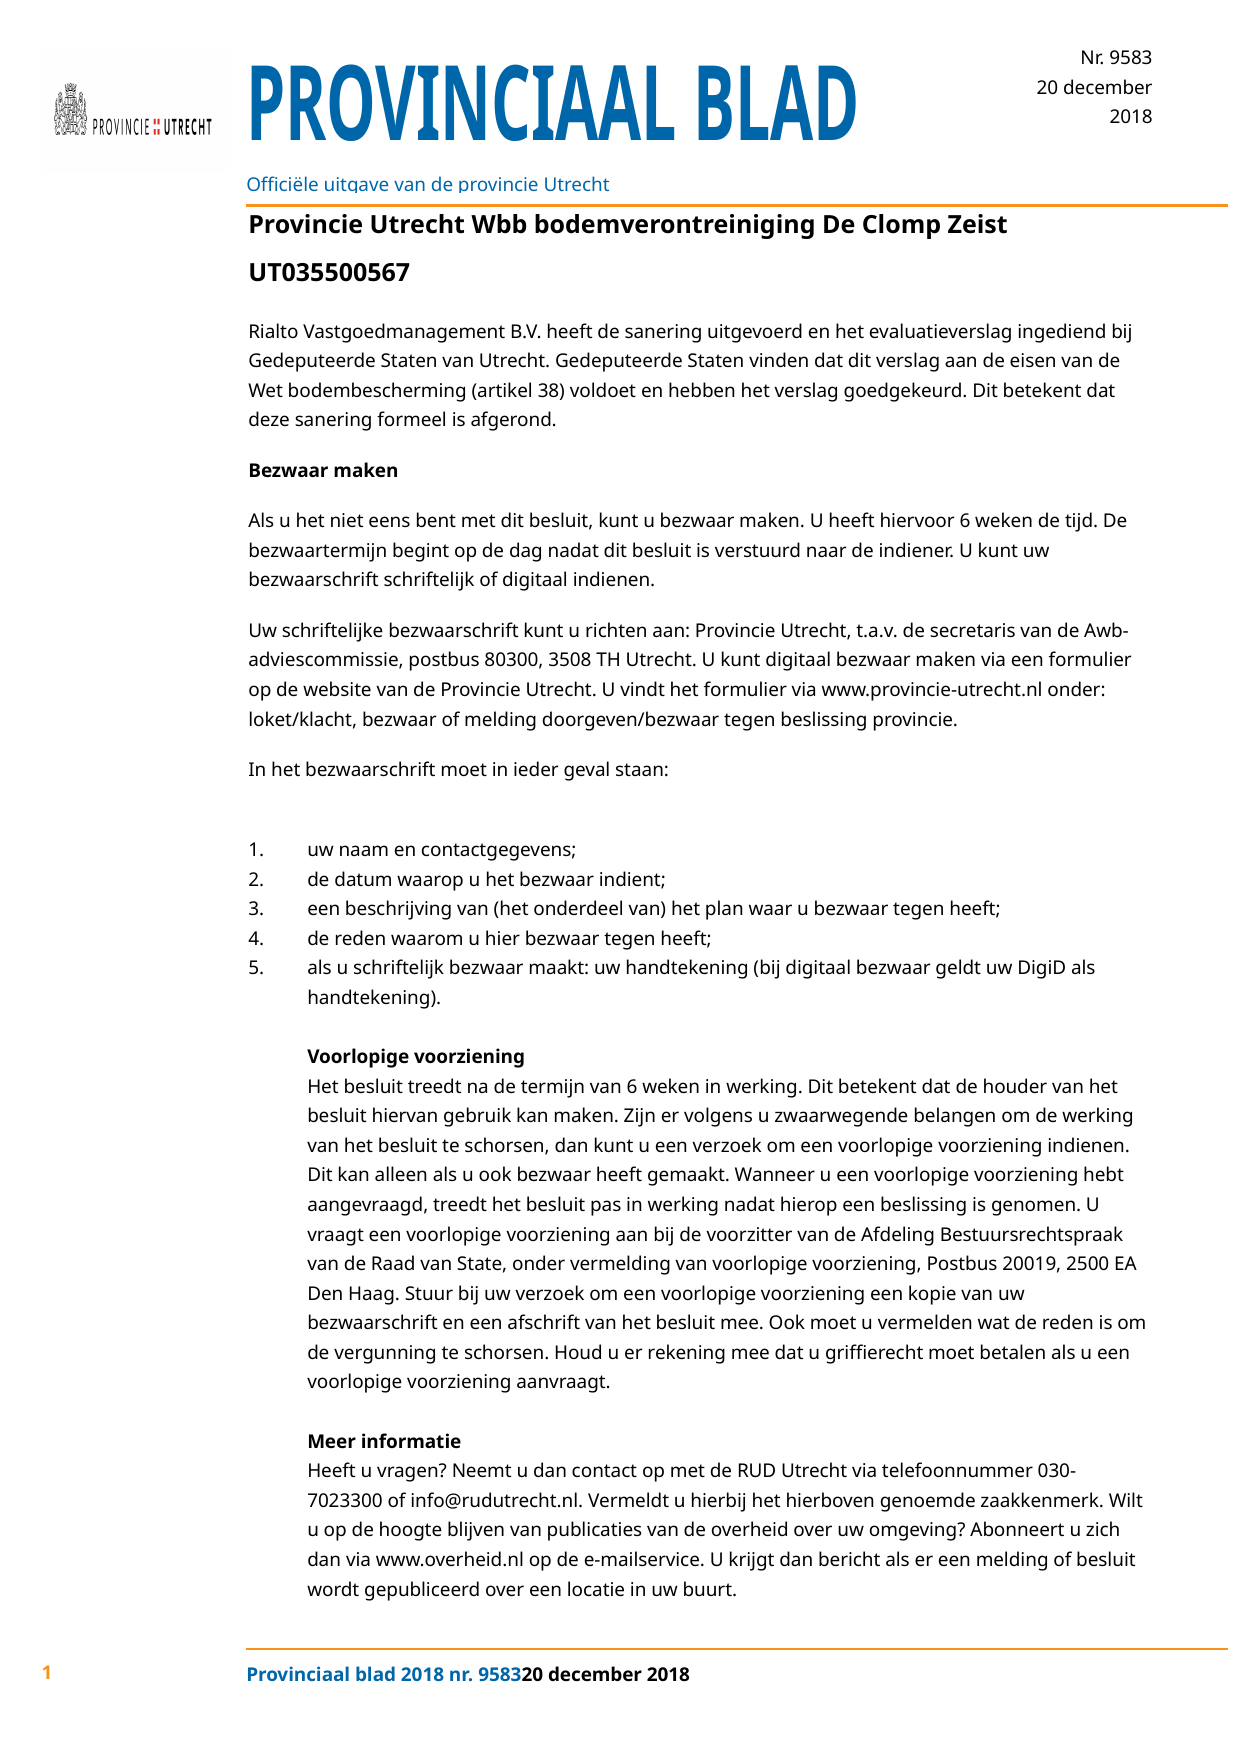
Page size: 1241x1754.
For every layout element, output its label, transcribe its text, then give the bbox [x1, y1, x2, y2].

text Als u het niet eens bent met dit besluit, kunt u bezwaar maken. U heeft hiervoor 6 weken de tijd. De bezwaartermijn begint op de dag nadat dit besluit is verstuurd naar de indiener. U kunt uw bezwaarschrift schriftelijk of digitaal indienen. [248, 507, 1152, 592]
list Voorlopige voorziening [248, 1043, 1152, 1069]
list als u schriftelijk bezwaar maakt: uw handtekening (bij digitaal bezwaar geldt uw DigiD als handtekening). [248, 954, 1152, 1010]
text Uw schriftelijke bezwaarschrift kunt u richten aan: Provincie Utrecht, t.a.v. de secretaris van de Awb-adviescommissie, postbus 80300, 3508 TH Utrecht. U kunt digitaal bezwaar maken via een formulier op de website van de Provincie Utrecht. U vindt het formulier via www.provincie-utrecht.nl onder: loket/klacht, bezwaar of melding doorgeven/bezwaar tegen beslissing provincie. [248, 617, 1152, 732]
text Bezwaar maken [248, 457, 1152, 483]
text In het bezwaarschrift moet in ieder geval staan: [248, 756, 1152, 782]
list Meer informatie [248, 1428, 1152, 1454]
list Heeft u vragen? Neemt u dan contact op met de RUD Utrecht via telefoonnummer 030-7023300 of info@rudutrecht.nl. Vermeldt u hierbij het hierboven genoemde zaakkenmerk. Wilt u op de hoogte blijven van publicaties van de overheid over uw omgeving? Abonneert u zich dan via www.overheid.nl op de e-mailservice. U krijgt dan bericht als er een melding of besluit wordt gepubliceerd over een locatie in uw buurt. [248, 1457, 1152, 1602]
text Provincie Utrecht Wbb bodemverontreiniging De Clomp Zeist UT035500567 [248, 207, 1152, 288]
picture [41, 47, 231, 172]
text Rialto Vastgoedmanagement B.V. heeft de sanering uitgevoerd en het evaluatieverslag ingediend bij Gedeputeerde Staten van Utrecht. Gedeputeerde Staten vinden dat dit verslag aan de eisen van de Wet bodembescherming (artikel 38) voldoet en hebben het verslag goedgekeurd. Dit betekent dat deze sanering formeel is afgerond. [248, 318, 1152, 432]
list Het besluit treedt na de termijn van 6 weken in werking. Dit betekent dat de houder van het besluit hiervan gebruik kan maken. Zijn er volgens u zwaarwegende belangen om de werking van het besluit te schorsen, dan kunt u een verzoek om een voorlopige voorziening indienen. Dit kan alleen als u ook bezwaar heeft gemaakt. Wanneer u een voorlopige voorziening hebt aangevraagd, treedt het besluit pas in werking nadat hierop een beslissing is genomen. U vraagt een voorlopige voorziening aan bij de voorzitter van de Afdeling Bestuursrechtspraak van de Raad van State, onder vermelding van voorlopige voorziening, Postbus 20019, 2500 EA Den Haag. Stuur bij uw verzoek om een voorlopige voorziening een kopie van uw bezwaarschrift en een afschrift van het besluit mee. Ook moet u vermelden wat de reden is om de vergunning te schorsen. Houd u er rekening mee dat u griffierecht moet betalen als u een voorlopige voorziening aanvraagt. [248, 1073, 1152, 1394]
list de reden waarom u hier bezwaar tegen heeft; [248, 925, 1152, 951]
list een beschrijving van (het onderdeel van) het plan waar u bezwaar tegen heeft; [248, 895, 1152, 921]
list uw naam en contactgegevens; [248, 836, 1152, 862]
list de datum waarop u het bezwaar indient; [248, 866, 1152, 892]
